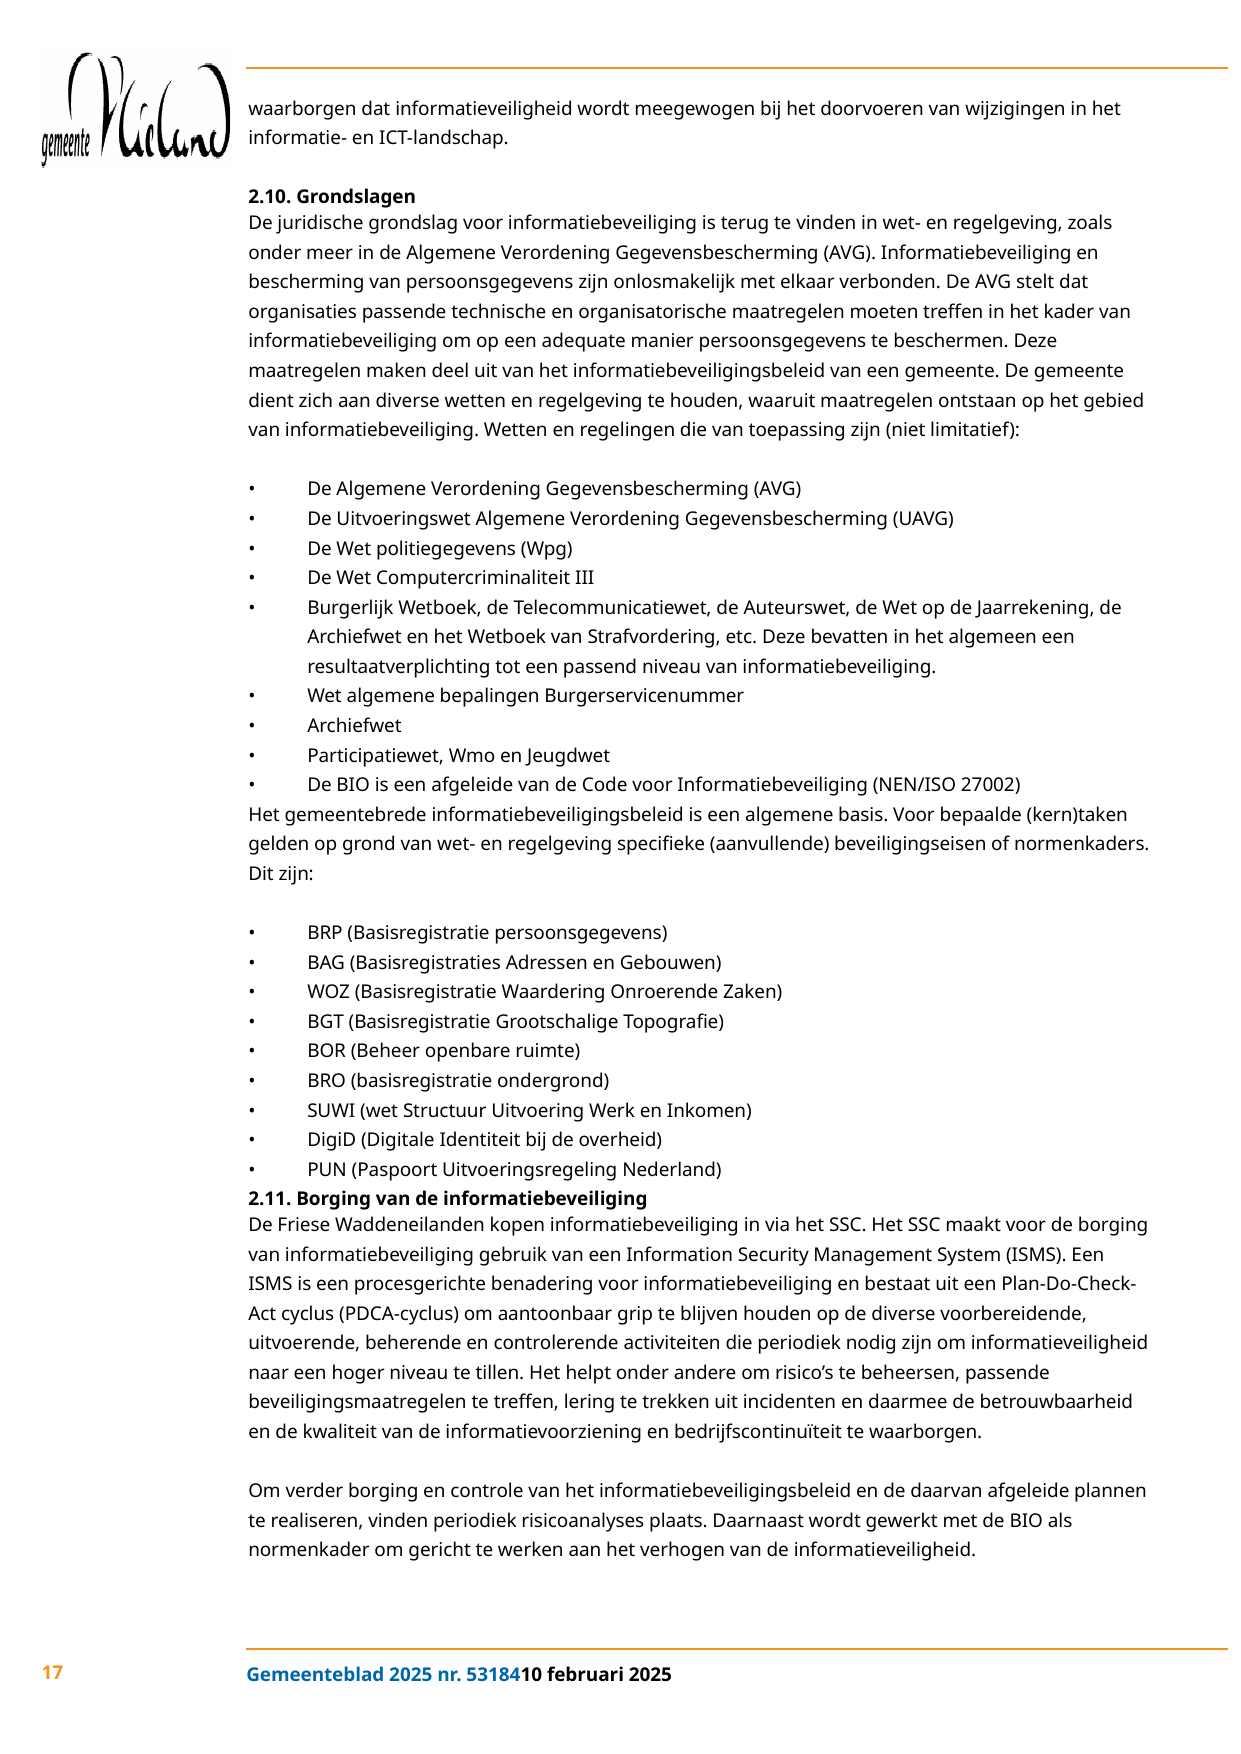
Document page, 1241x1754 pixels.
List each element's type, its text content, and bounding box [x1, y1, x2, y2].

list Archiefwet [248, 712, 1152, 738]
text De juridische grondslag voor informatiebeveiliging is terug te vinden in wet- en regelgeving, zoals onder meer in de Algemene Verordening Gegevensbescherming (AVG). Informatiebeveiliging en bescherming van persoonsgegevens zijn onlosmakelijk met elkaar verbonden. De AVG stelt dat organisaties passende technische en organisatorische maatregelen moeten treffen in het kader van informatiebeveiliging om op een adequate manier persoonsgegevens te beschermen. Deze maatregelen maken deel uit van het informatiebeveiligingsbeleid van een gemeente. De gemeente dient zich aan diverse wetten en regelgeving te houden, waaruit maatregelen ontstaan op het gebied van informatiebeveiliging. Wetten en regelingen die van toepassing zijn (niet limitatief): [248, 209, 1152, 442]
list BRP (Basisregistratie persoonsgegevens) [248, 919, 1152, 945]
list De BIO is een afgeleide van de Code voor Informatiebeveiliging (NEN/ISO 27002) [248, 771, 1152, 797]
list Wet algemene bepalingen Burgerservicenummer [248, 683, 1152, 708]
list Burgerlijk Wetboek, de Telecommunicatiewet, de Auteurswet, de Wet op de Jaarrekening, de Archiefwet en het Wetboek van Strafvordering, etc. Deze bevatten in het algemeen een resultaatverplichting tot een passend niveau van informatiebeveiliging. [248, 594, 1152, 679]
list BRO (basisregistratie ondergrond) [248, 1067, 1152, 1093]
list BOR (Beheer openbare ruimte) [248, 1038, 1152, 1063]
list DigiD (Digitale Identiteit bij de overheid) [248, 1126, 1152, 1152]
list Participatiewet, Wmo en Jeugdwet [248, 742, 1152, 767]
list BGT (Basisregistratie Grootschalige Topografie) [248, 1008, 1152, 1034]
text De Friese Waddeneilanden kopen informatiebeveiliging in via het SSC. Het SSC maakt voor de borging van informatiebeveiliging gebruik van een Information Security Management System (ISMS). Een ISMS is een procesgerichte benadering voor informatiebeveiliging en bestaat uit een Plan-Do-Check-Act cyclus (PDCA-cyclus) om aantoonbaar grip te blijven houden op de diverse voorbereidende, uitvoerende, beherende en controlerende activiteiten die periodiek nodig zijn om informatieveiligheid naar een hoger niveau te tillen. Het helpt onder andere om risico’s te beheersen, passende beveiligingsmaatregelen te treffen, lering te trekken uit incidenten en daarmee de betrouwbaarheid en de kwaliteit van de informatievoorziening en bedrijfscontinuïteit te waarborgen. [248, 1211, 1152, 1444]
list De Wet politiegegevens (Wpg) [248, 535, 1152, 560]
text 2.11. Borging van de informatiebeveiliging [248, 1186, 1152, 1211]
list De Algemene Verordening Gegevensbescherming (AVG) [248, 476, 1152, 501]
text waarborgen dat informatieveiligheid wordt meegewogen bij het doorvoeren van wijzigingen in het informatie- en ICT-landschap. [248, 95, 1152, 150]
picture [41, 47, 231, 172]
list De Uitvoeringswet Algemene Verordening Gegevensbescherming (UAVG) [248, 505, 1152, 531]
text Het gemeentebrede informatiebeveiligingsbeleid is een algemene basis. Voor bepaalde (kern)taken gelden op grond van wet- en regelgeving specifieke (aanvullende) beveiligingseisen of normenkaders. Dit zijn: [248, 801, 1152, 886]
text 2.10. Grondslagen [248, 183, 1152, 209]
list De Wet Computercriminaliteit III [248, 564, 1152, 590]
list PUN (Paspoort Uitvoeringsregeling Nederland) [248, 1156, 1152, 1182]
list WOZ (Basisregistratie Waardering Onroerende Zaken) [248, 978, 1152, 1004]
text Om verder borging en controle van het informatiebeveiligingsbeleid en de daarvan afgeleide plannen te realiseren, vinden periodiek risicoanalyses plaats. Daarnaast wordt gewerkt met de BIO als normenkader om gericht te werken aan het verhogen van de informatieveiligheid. [248, 1477, 1152, 1562]
list SUWI (wet Structuur Uitvoering Werk en Inkomen) [248, 1097, 1152, 1122]
list BAG (Basisregistraties Adressen en Gebouwen) [248, 949, 1152, 974]
